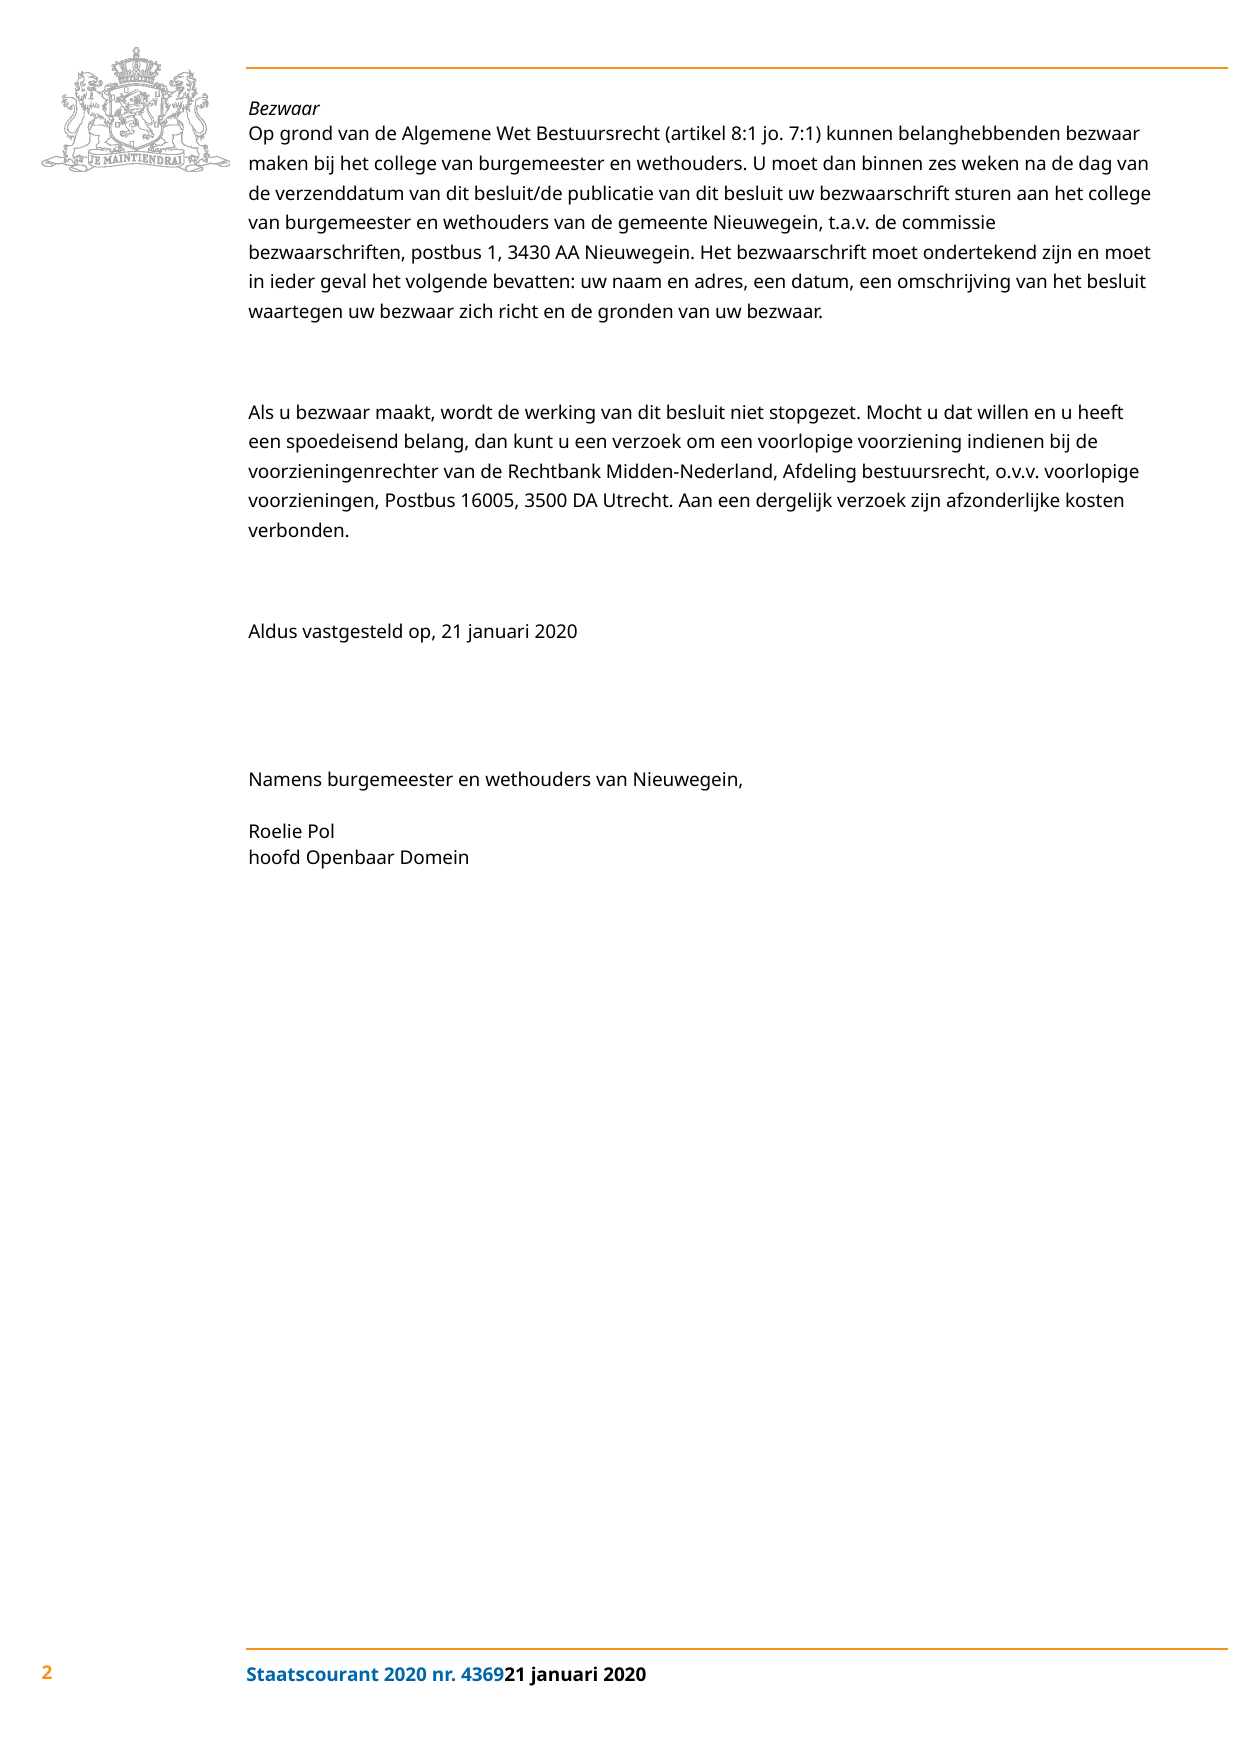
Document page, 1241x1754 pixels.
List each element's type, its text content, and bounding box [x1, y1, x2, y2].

text Op grond van de Algemene Wet Bestuursrecht (artikel 8:1 jo. 7:1) kunnen belanghebbenden bezwaar maken bij het college van burgemeester en wethouders. U moet dan binnen zes weken na de dag van de verzenddatum van dit besluit/de publicatie van dit besluit uw bezwaarschrift sturen aan het college van burgemeester en wethouders van de gemeente Nieuwegein, t.a.v. de commissie bezwaarschriften, postbus 1, 3430 AA Nieuwegein. Het bezwaarschrift moet ondertekend zijn en moet in ieder geval het volgende bevatten: uw naam en adres, een datum, een omschrijving van het besluit waartegen uw bezwaar zich richt en de gronden van uw bezwaar. [248, 121, 1152, 324]
text Als u bezwaar maakt, wordt de werking van dit besluit niet stopgezet. Mocht u dat willen en u heeft een spoedeisend belang, dan kunt u een verzoek om een voorlopige voorziening indienen bij de voorzieningenrechter van de Rechtbank Midden-Nederland, Afdeling bestuursrecht, o.v.v. voorlopige voorzieningen, Postbus 16005, 3500 DA Utrecht. Aan een dergelijk verzoek zijn afzonderlijke kosten verbonden. [248, 399, 1152, 543]
text Namens burgemeester en wethouders van Nieuwegein, [248, 767, 1152, 792]
picture [41, 47, 231, 172]
text Bezwaar [248, 95, 1152, 121]
text hoofd Openbaar Domein [248, 844, 1152, 869]
text Aldus vastgesteld op, 21 januari 2020 [248, 618, 1152, 644]
text Roelie Pol [248, 818, 1152, 844]
